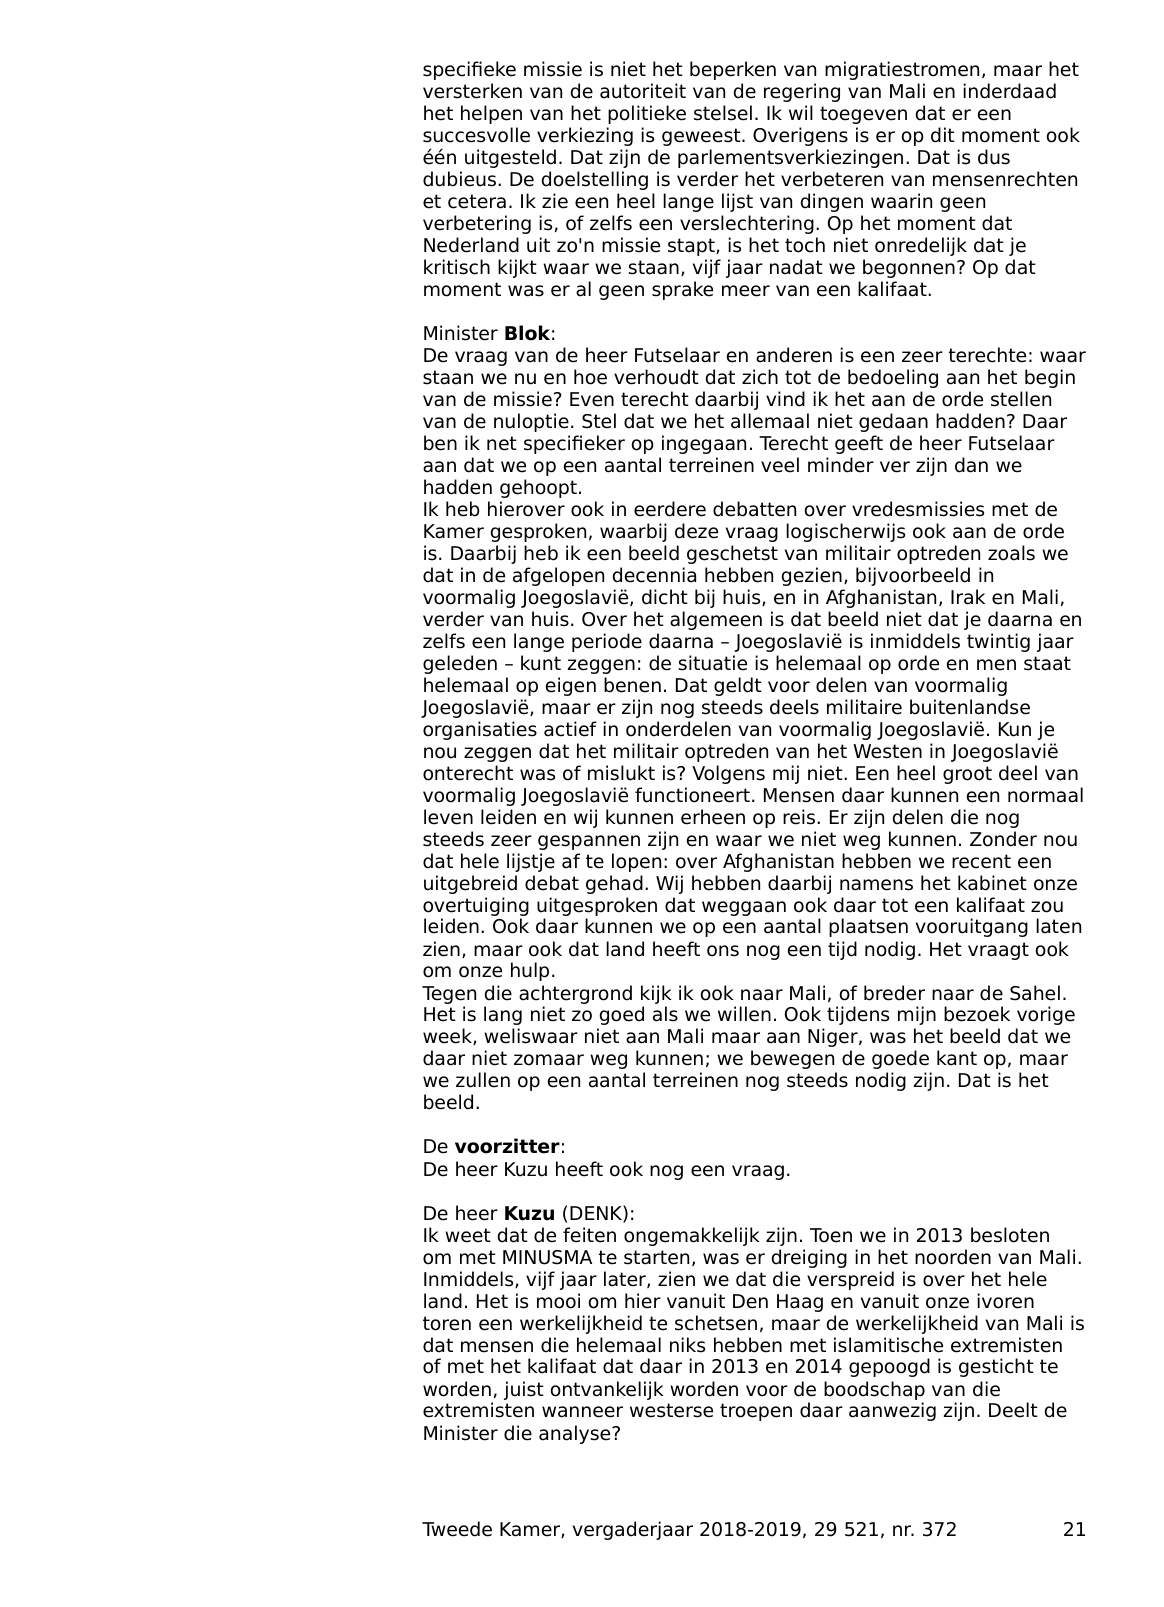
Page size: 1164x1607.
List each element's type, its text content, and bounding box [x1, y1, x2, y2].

text Tegen die achtergrond kijk ik ook naar Mali, of breder naar de Sahel. Het is lang niet zo goed als we willen. Ook tijdens mijn bezoek vorige week, weliswaar niet aan Mali maar aan Niger, was het beeld dat we daar niet zomaar weg kunnen; we bewegen de goede kant op, maar we zullen op een aantal terreinen nog steeds nodig zijn. Dat is het beeld. [422, 982, 1087, 1114]
text Minister Blok: [422, 323, 1087, 345]
text specifieke missie is niet het beperken van migratiestromen, maar het versterken van de autoriteit van de regering van Mali en inderdaad het helpen van het politieke stelsel. Ik wil toegeven dat er een succesvolle verkiezing is geweest. Overigens is er op dit moment ook één uitgesteld. Dat zijn de parlementsverkiezingen. Dat is dus dubieus. De doelstelling is verder het verbeteren van mensenrechten et cetera. Ik zie een heel lange lijst van dingen waarin geen verbetering is, of zelfs een verslechtering. Op het moment dat Nederland uit zo'n missie stapt, is het toch niet onredelijk dat je kritisch kijkt waar we staan, vijf jaar nadat we begonnen? Op dat moment was er al geen sprake meer van een kalifaat. [422, 59, 1087, 301]
text De voorzitter: [422, 1136, 1087, 1158]
text Ik heb hierover ook in eerdere debatten over vredesmissies met de Kamer gesproken, waarbij deze vraag logischerwijs ook aan de orde is. Daarbij heb ik een beeld geschetst van militair optreden zoals we dat in de afgelopen decennia hebben gezien, bijvoorbeeld in voormalig Joegoslavië, dicht bij huis, en in Afghanistan, Irak en Mali, verder van huis. Over het algemeen is dat beeld niet dat je daarna en zelfs een lange periode daarna – Joegoslavië is inmiddels twintig jaar geleden – kunt zeggen: de situatie is helemaal op orde en men staat helemaal op eigen benen. Dat geldt voor delen van voormalig Joegoslavië, maar er zijn nog steeds deels militaire buitenlandse organisaties actief in onderdelen van voormalig Joegoslavië. Kun je nou zeggen dat het militair optreden van het Westen in Joegoslavië onterecht was of mislukt is? Volgens mij niet. Een heel groot deel van voormalig Joegoslavië functioneert. Mensen daar kunnen een normaal leven leiden en wij kunnen erheen op reis. Er zijn delen die nog steeds zeer gespannen zijn en waar we niet weg kunnen. Zonder nou dat hele lijstje af te lopen: over Afghanistan hebben we recent een uitgebreid debat gehad. Wij hebben daarbij namens het kabinet onze overtuiging uitgesproken dat weggaan ook daar tot een kalifaat zou leiden. Ook daar kunnen we op een aantal plaatsen vooruitgang laten zien, maar ook dat land heeft ons nog een tijd nodig. Het vraagt ook om onze hulp. [422, 499, 1087, 982]
text Ik weet dat de feiten ongemakkelijk zijn. Toen we in 2013 besloten om met MINUSMA te starten, was er dreiging in het noorden van Mali. Inmiddels, vijf jaar later, zien we dat die verspreid is over het hele land. Het is mooi om hier vanuit Den Haag en vanuit onze ivoren toren een werkelijkheid te schetsen, maar de werkelijkheid van Mali is dat mensen die helemaal niks hebben met islamitische extremisten of met het kalifaat dat daar in 2013 en 2014 gepoogd is gesticht te worden, juist ontvankelijk worden voor de boodschap van die extremisten wanneer westerse troepen daar aanwezig zijn. Deelt de Minister die analyse? [422, 1224, 1087, 1444]
text De heer Kuzu (DENK): [422, 1203, 1087, 1224]
text De heer Kuzu heeft ook nog een vraag. [422, 1158, 1087, 1180]
text De vraag van de heer Futselaar en anderen is een zeer terechte: waar staan we nu en hoe verhoudt dat zich tot de bedoeling aan het begin van de missie? Even terecht daarbij vind ik het aan de orde stellen van de nuloptie. Stel dat we het allemaal niet gedaan hadden? Daar ben ik net specifieker op ingegaan. Terecht geeft de heer Futselaar aan dat we op een aantal terreinen veel minder ver zijn dan we hadden gehoopt. [422, 345, 1087, 499]
